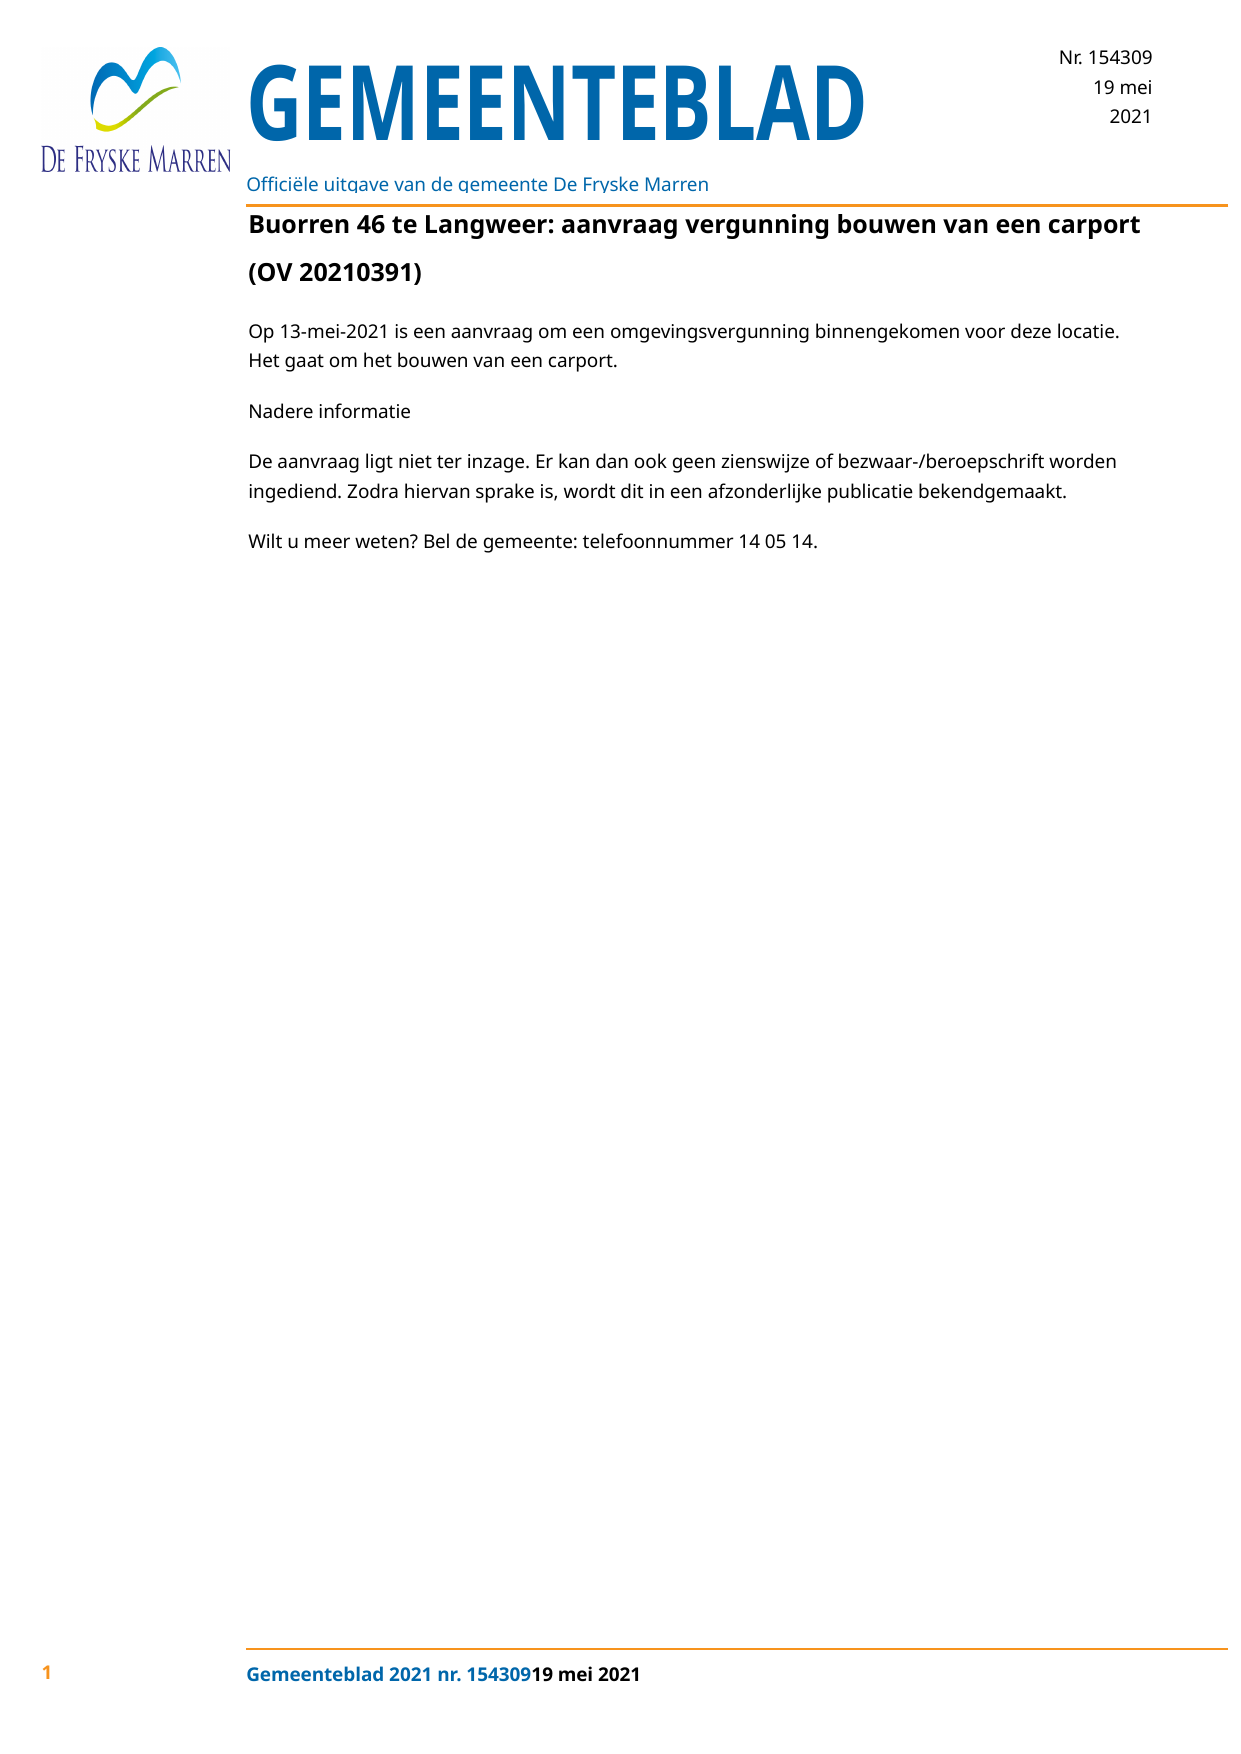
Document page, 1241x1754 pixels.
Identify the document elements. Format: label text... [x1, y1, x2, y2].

text Buorren 46 te Langweer: aanvraag vergunning bouwen van een carport (OV 20210391) [248, 207, 1152, 288]
text Op 13-mei-2021 is een aanvraag om een omgevingsvergunning binnengekomen voor deze locatie. Het gaat om het bouwen van een carport. [248, 318, 1152, 373]
text De aanvraag ligt niet ter inzage. Er kan dan ook geen zienswijze of bezwaar-/beroepschrift worden ingediend. Zodra hiervan sprake is, wordt dit in een afzonderlijke publicatie bekendgemaakt. [248, 448, 1152, 504]
text Wilt u meer weten? Bel de gemeente: telefoonnummer 14 05 14. [248, 528, 1152, 554]
picture [41, 47, 231, 172]
text Nadere informatie [248, 398, 1152, 424]
